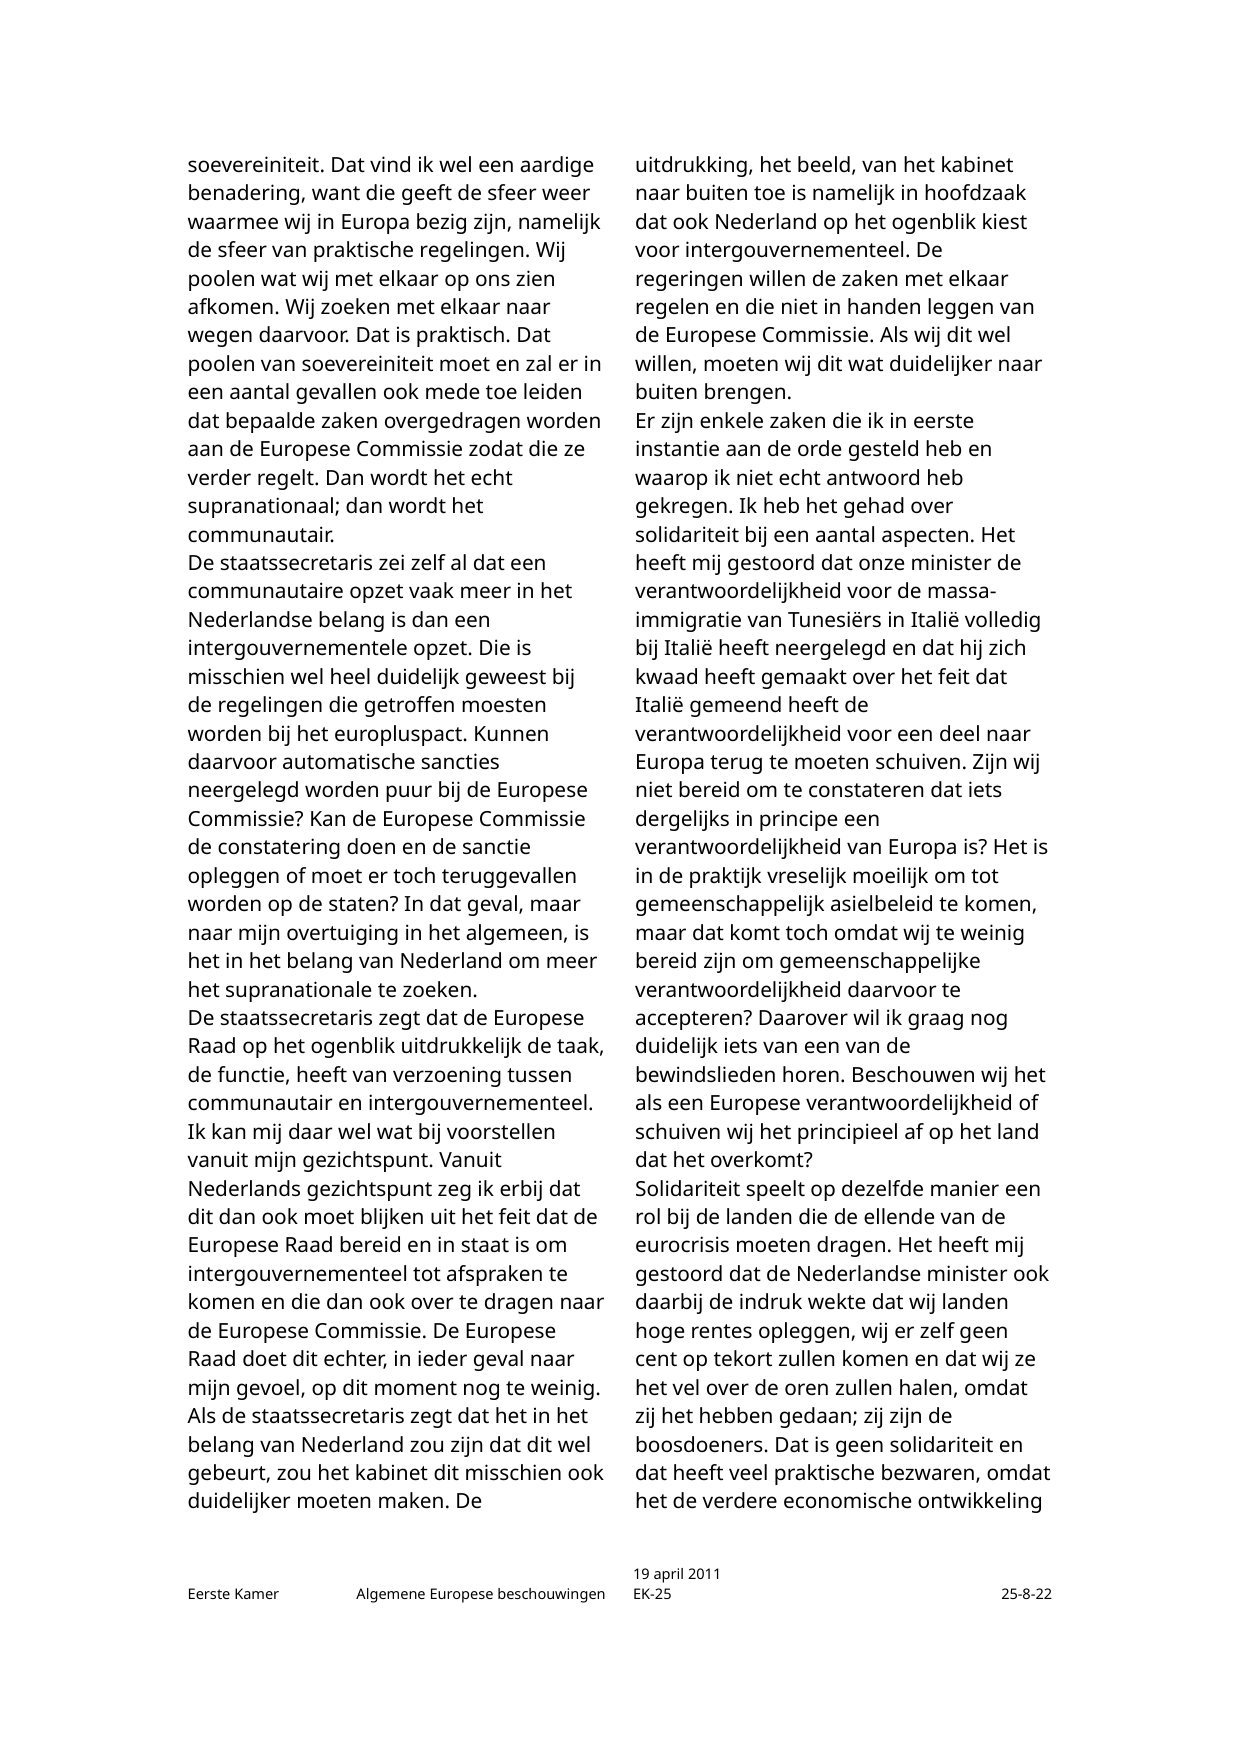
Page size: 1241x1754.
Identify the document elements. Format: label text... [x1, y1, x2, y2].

text uitdrukking, het beeld, van het kabinet naar buiten toe is namelijk in hoofdzaak dat ook Nederland op het ogenblik kiest voor intergouvernementeel. De regeringen willen de zaken met elkaar regelen en die niet in handen leggen van de Europese Commissie. Als wij dit wel willen, moeten wij dit wat duidelijker naar buiten brengen. [635, 150, 1053, 406]
text Er zijn enkele zaken die ik in eerste instantie aan de orde gesteld heb en waarop ik niet echt antwoord heb gekregen. Ik heb het gehad over solidariteit bij een aantal aspecten. Het heeft mij gestoord dat onze minister de verantwoordelijkheid voor de massa-immigratie van Tunesiërs in Italië volledig bij Italië heeft neergelegd en dat hij zich kwaad heeft gemaakt over het feit dat Italië gemeend heeft de verantwoordelijkheid voor een deel naar Europa terug te moeten schuiven. Zijn wij niet bereid om te constateren dat iets dergelijks in principe een verantwoordelijkheid van Europa is? Het is in de praktijk vreselijk moeilijk om tot gemeenschappelijk asielbeleid te komen, maar dat komt toch omdat wij te weinig bereid zijn om gemeenschappelijke verantwoordelijkheid daarvoor te accepteren? Daarover wil ik graag nog duidelijk iets van een van de bewindslieden horen. Beschouwen wij het als een Europese verantwoordelijkheid of schuiven wij het principieel af op het land dat het overkomt? [635, 406, 1053, 1174]
text De staatssecretaris zei zelf al dat een communautaire opzet vaak meer in het Nederlandse belang is dan een intergouvernementele opzet. Die is misschien wel heel duidelijk geweest bij de regelingen die getroffen moesten worden bij het europluspact. Kunnen daarvoor automatische sancties neergelegd worden puur bij de Europese Commissie? Kan de Europese Commissie de constatering doen en de sanctie opleggen of moet er toch teruggevallen worden op de staten? In dat geval, maar naar mijn overtuiging in het algemeen, is het in het belang van Nederland om meer het supranationale te zoeken. [187, 548, 605, 1003]
text Solidariteit speelt op dezelfde manier een rol bij de landen die de ellende van de eurocrisis moeten dragen. Het heeft mij gestoord dat de Nederlandse minister ook daarbij de indruk wekte dat wij landen hoge rentes opleggen, wij er zelf geen cent op tekort zullen komen en dat wij ze het vel over de oren zullen halen, omdat zij het hebben gedaan; zij zijn de boosdoeners. Dat is geen solidariteit en dat heeft veel praktische bezwaren, omdat het de verdere economische ontwikkeling [635, 1174, 1053, 1515]
text soevereiniteit. Dat vind ik wel een aardige benadering, want die geeft de sfeer weer waarmee wij in Europa bezig zijn, namelijk de sfeer van praktische regelingen. Wij poolen wat wij met elkaar op ons zien afkomen. Wij zoeken met elkaar naar wegen daarvoor. Dat is praktisch. Dat poolen van soevereiniteit moet en zal er in een aantal gevallen ook mede toe leiden dat bepaalde zaken overgedragen worden aan de Europese Commissie zodat die ze verder regelt. Dan wordt het echt supranationaal; dan wordt het communautair. [187, 150, 605, 548]
text De staatssecretaris zegt dat de Europese Raad op het ogenblik uitdrukkelijk de taak, de functie, heeft van verzoening tussen communautair en intergouvernementeel. Ik kan mij daar wel wat bij voorstellen vanuit mijn gezichtspunt. Vanuit Nederlands gezichtspunt zeg ik erbij dat dit dan ook moet blijken uit het feit dat de Europese Raad bereid en in staat is om intergouvernementeel tot afspraken te komen en die dan ook over te dragen naar de Europese Commissie. De Europese Raad doet dit echter, in ieder geval naar mijn gevoel, op dit moment nog te weinig. Als de staatssecretaris zegt dat het in het belang van Nederland zou zijn dat dit wel gebeurt, zou het kabinet dit misschien ook duidelijker moeten maken. De [187, 1003, 605, 1515]
